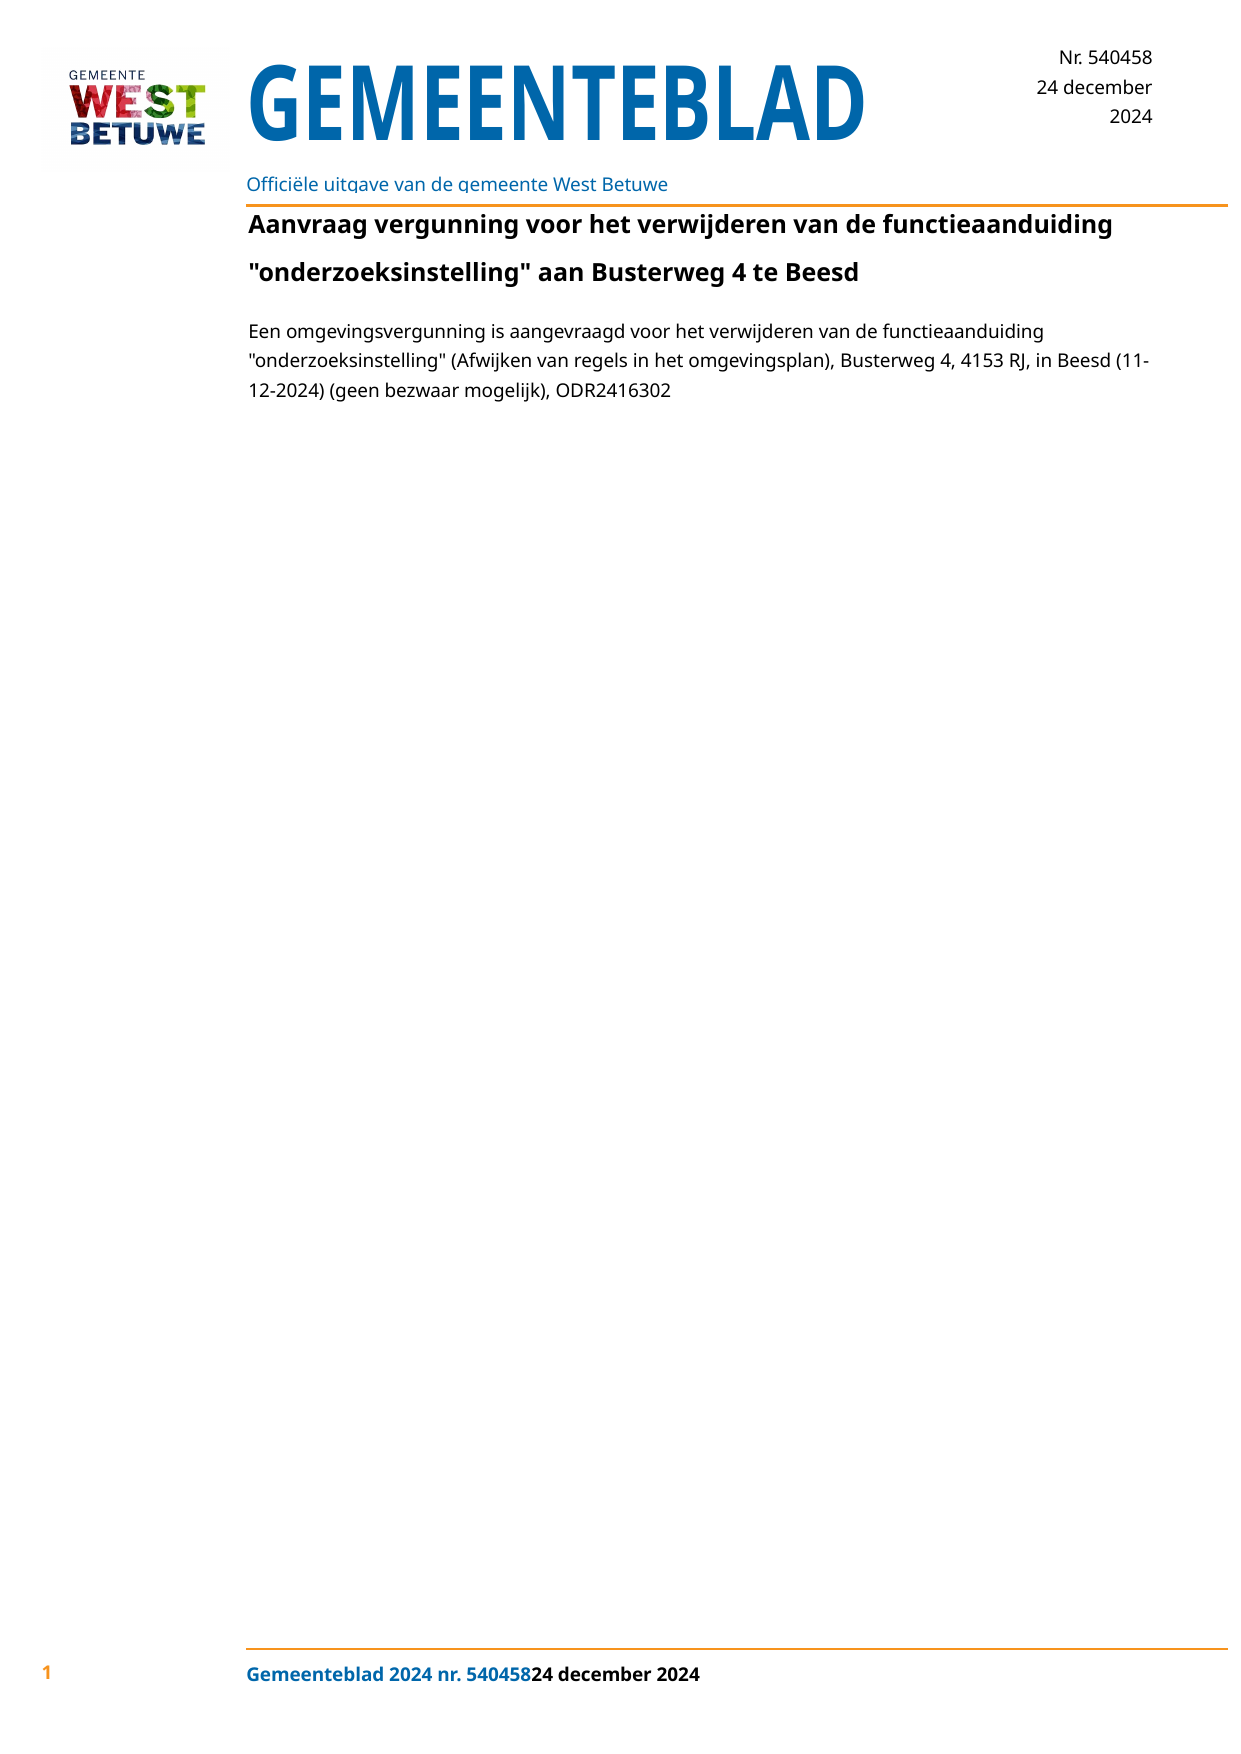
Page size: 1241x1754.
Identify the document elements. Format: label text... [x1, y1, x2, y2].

text Een omgevingsvergunning is aangevraagd voor het verwijderen van de functieaanduiding "onderzoeksinstelling" (Afwijken van regels in het omgevingsplan), Busterweg 4, 4153 RJ, in Beesd (11-12-2024) (geen bezwaar mogelijk), ODR2416302 [248, 318, 1152, 403]
picture [41, 47, 231, 172]
text Aanvraag vergunning voor het verwijderen van de functieaanduiding "onderzoeksinstelling" aan Busterweg 4 te Beesd [248, 207, 1152, 288]
